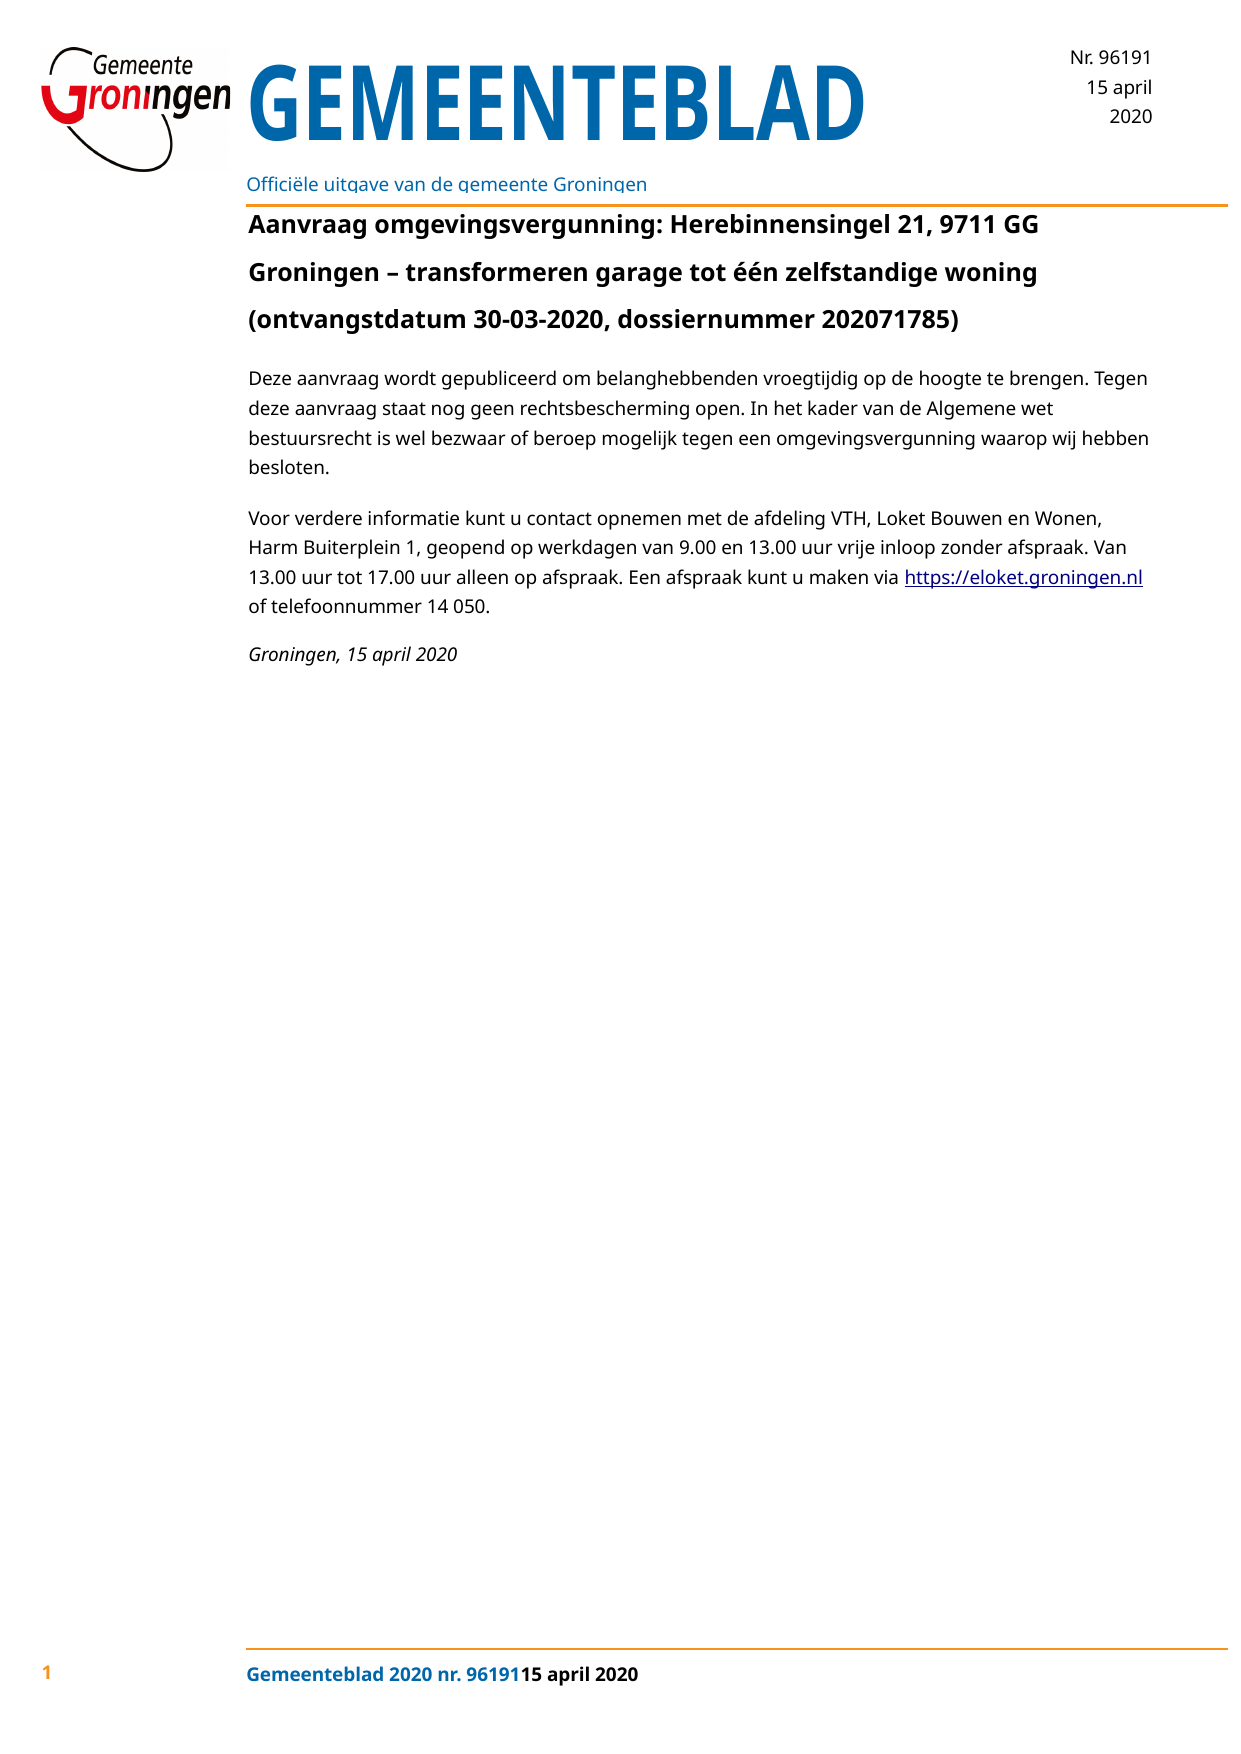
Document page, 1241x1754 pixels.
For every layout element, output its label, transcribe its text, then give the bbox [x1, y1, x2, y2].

text Voor verdere informatie kunt u contact opnemen met de afdeling VTH, Loket Bouwen en Wonen, Harm Buiterplein 1, geopend op werkdagen van 9.00 en 13.00 uur vrije inloop zonder afspraak. Van 13.00 uur tot 17.00 uur alleen op afspraak. Een afspraak kunt u maken via https://eloket.groningen.nl of telefoonnummer 14 050. [248, 505, 1152, 619]
text Deze aanvraag wordt gepubliceerd om belanghebbenden vroegtijdig op de hoogte te brengen. Tegen deze aanvraag staat nog geen rechtsbescherming open. In het kader van de Algemene wet bestuursrecht is wel bezwaar of beroep mogelijk tegen een omgevingsvergunning waarop wij hebben besloten. [248, 366, 1152, 480]
picture [41, 47, 231, 172]
text Groningen, 15 april 2020 [248, 641, 1152, 667]
text Aanvraag omgevingsvergunning: Herebinnensingel 21, 9711 GG Groningen – transformeren garage tot één zelfstandige woning (ontvangstdatum 30-03-2020, dossiernummer 202071785) [248, 207, 1152, 336]
